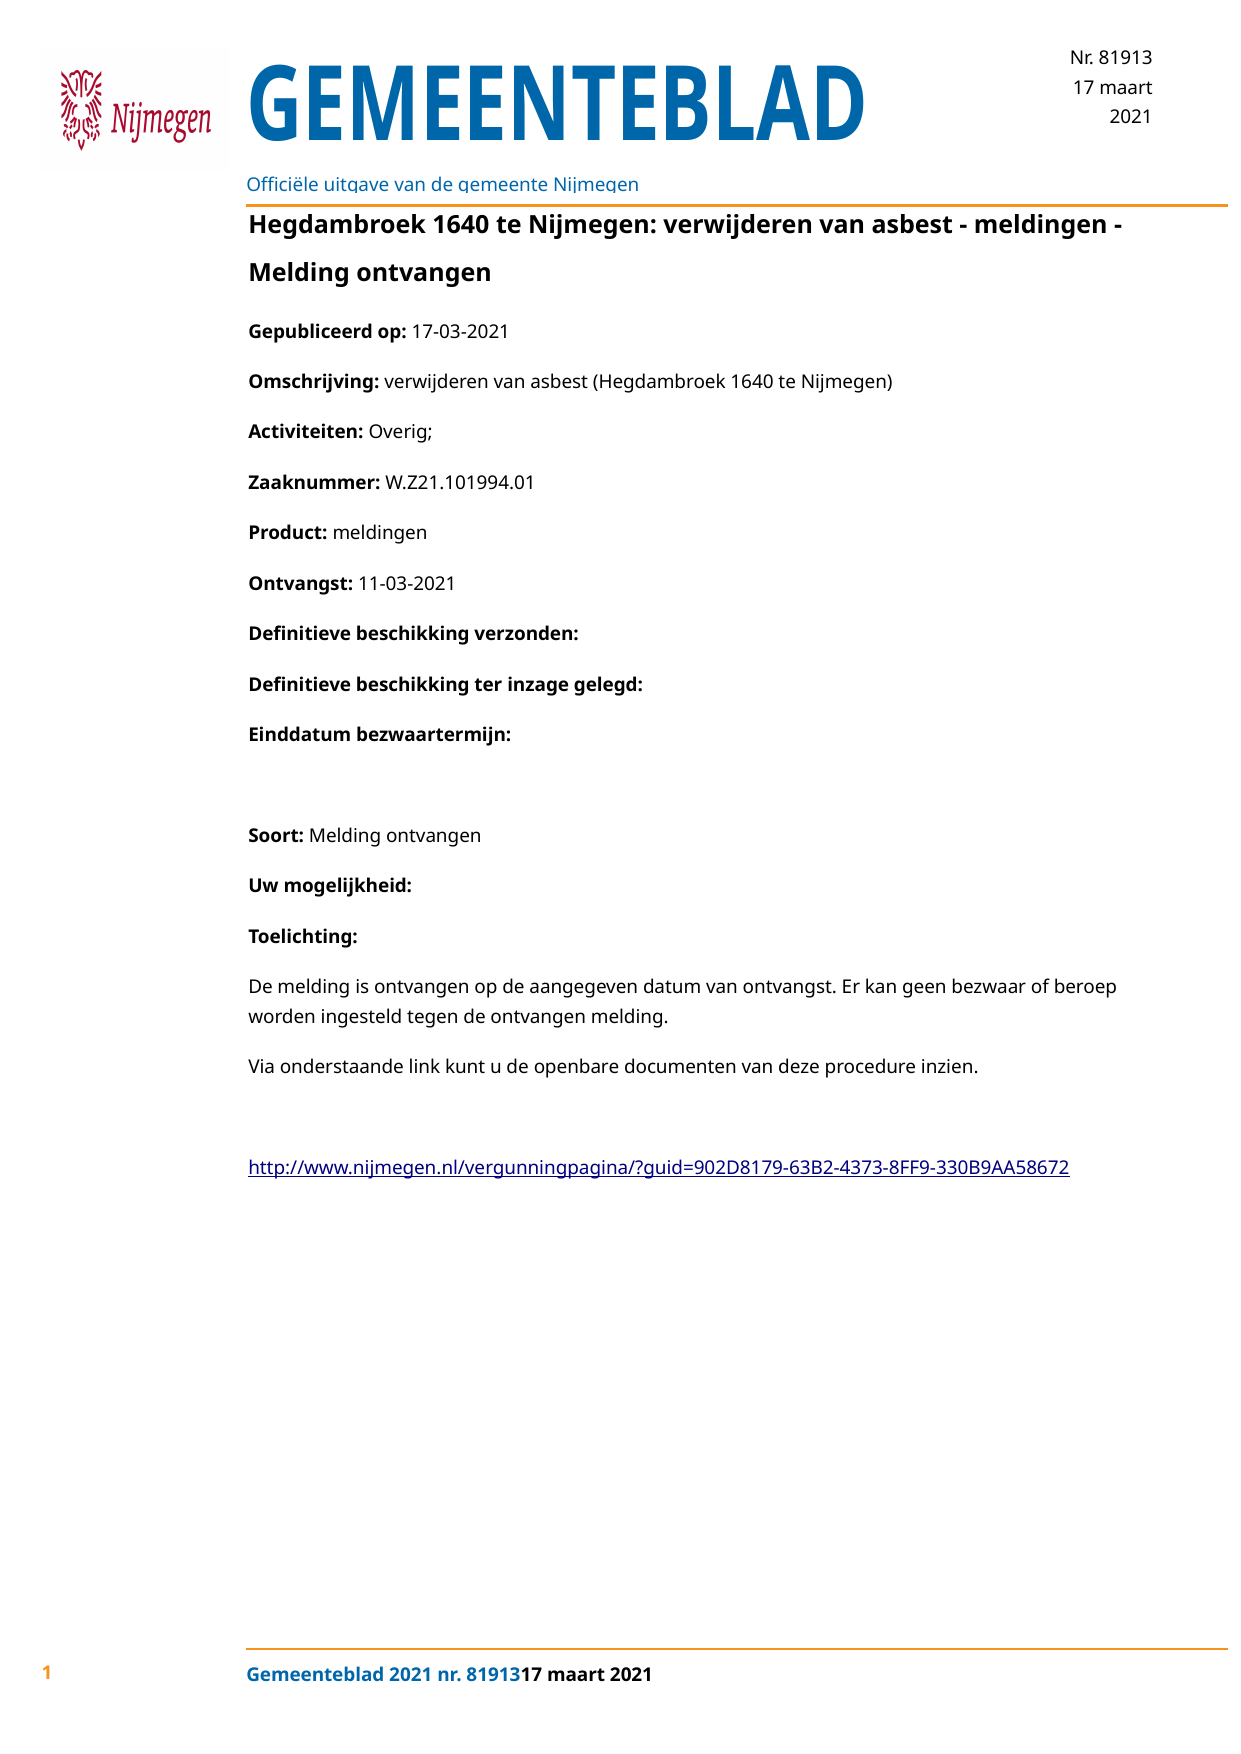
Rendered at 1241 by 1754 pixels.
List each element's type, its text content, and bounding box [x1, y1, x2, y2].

picture [41, 47, 231, 172]
text http://www.nijmegen.nl/vergunningpagina/?guid=902D8179-63B2-4373-8FF9-330B9AA58672 [248, 1154, 1152, 1180]
text Definitieve beschikking ter inzage gelegd: [248, 671, 1152, 697]
text Definitieve beschikking verzonden: [248, 620, 1152, 646]
text Activiteiten: Overig; [248, 419, 1152, 444]
text Gepubliceerd op: 17-03-2021 [248, 318, 1152, 344]
text Soort: Melding ontvangen [248, 822, 1152, 848]
text Zaaknummer: W.Z21.101994.01 [248, 469, 1152, 495]
text Product: meldingen [248, 519, 1152, 545]
text Via onderstaande link kunt u de openbare documenten van deze procedure inzien. [248, 1053, 1152, 1079]
text Einddatum bezwaartermijn: [248, 721, 1152, 747]
text Toelichting: [248, 923, 1152, 949]
text Hegdambroek 1640 te Nijmegen: verwijderen van asbest - meldingen - Melding ontvangen [248, 207, 1152, 288]
text Uw mogelijkheid: [248, 872, 1152, 898]
text Ontvangst: 11-03-2021 [248, 570, 1152, 596]
text De melding is ontvangen op de aangegeven datum van ontvangst. Er kan geen bezwaar of beroep worden ingesteld tegen de ontvangen melding. [248, 973, 1152, 1029]
text Omschrijving: verwijderen van asbest (Hegdambroek 1640 te Nijmegen) [248, 368, 1152, 394]
